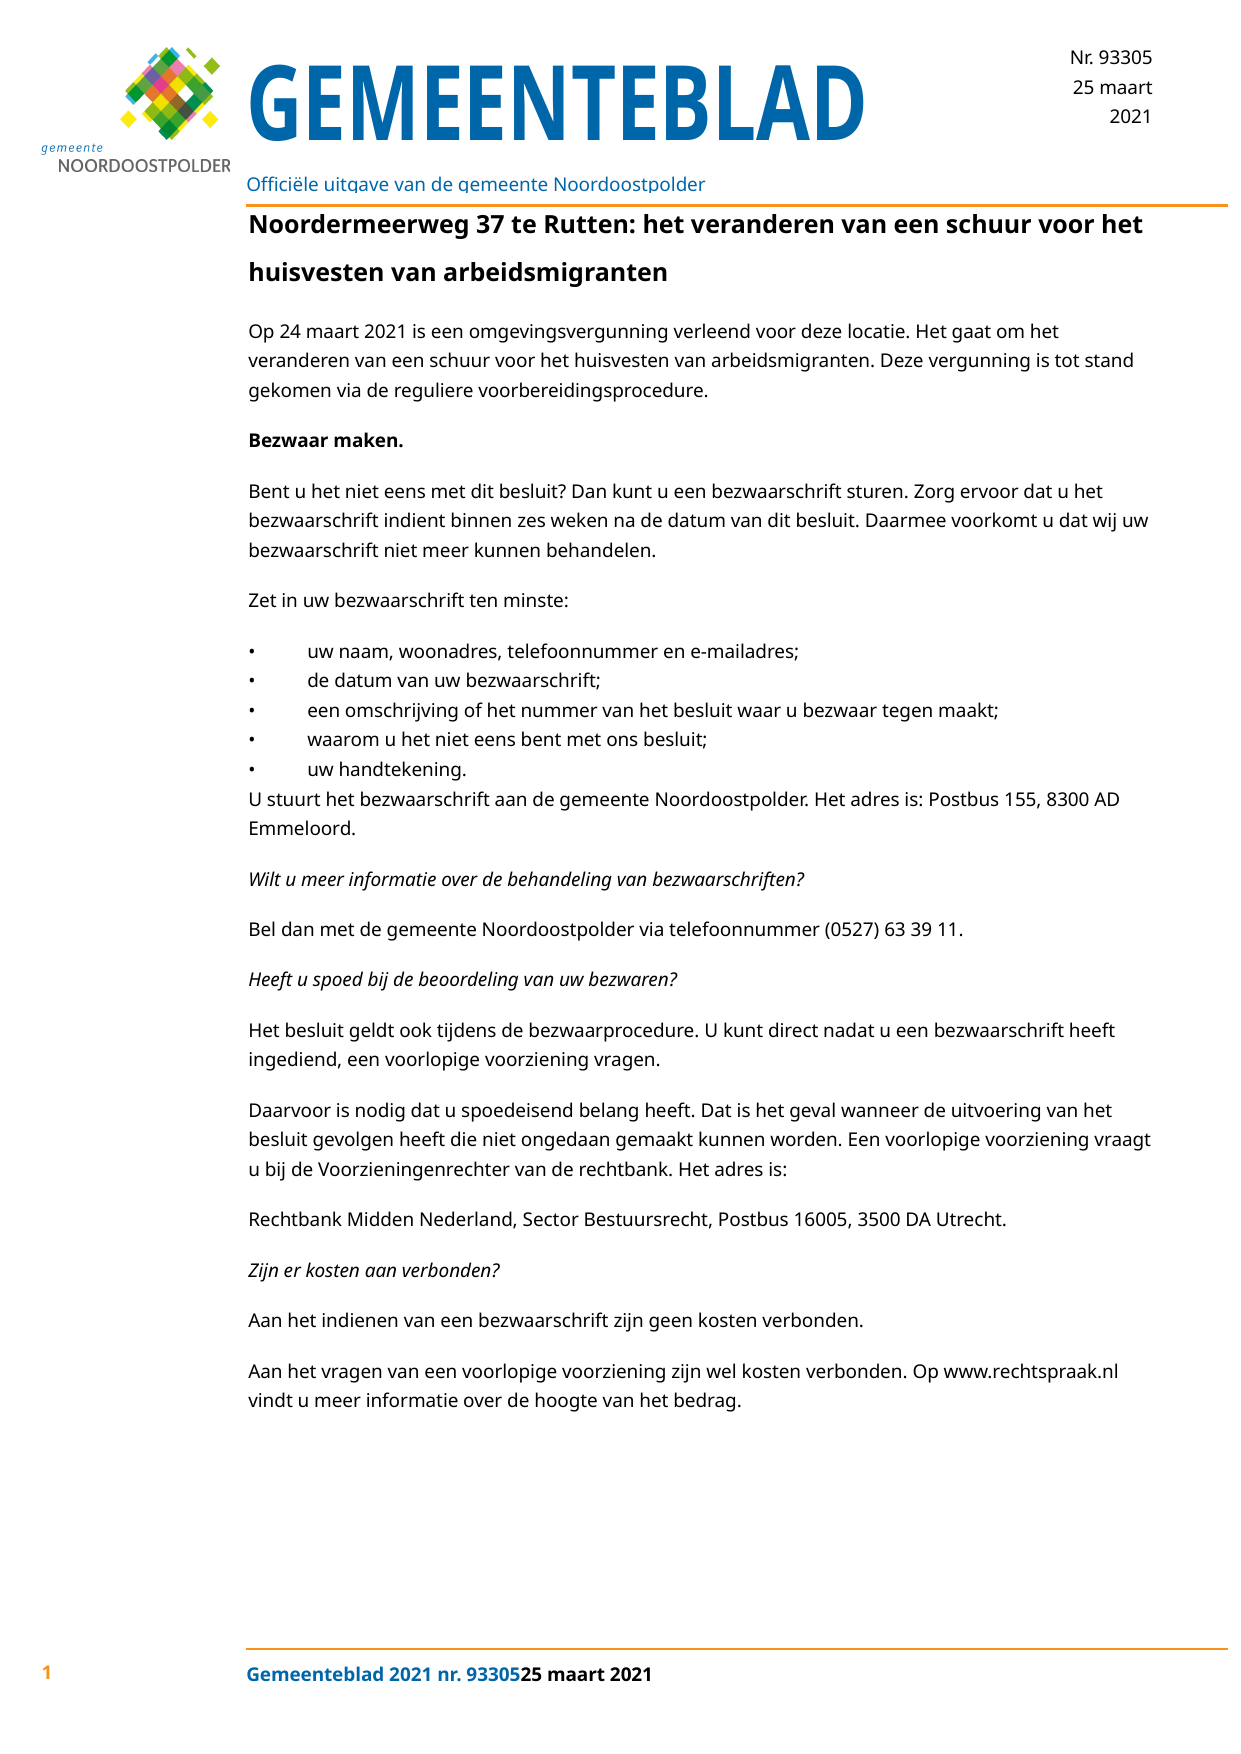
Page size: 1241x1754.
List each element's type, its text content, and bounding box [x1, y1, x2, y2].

text Rechtbank Midden Nederland, Sector Bestuursrecht, Postbus 16005, 3500 DA Utrecht. [248, 1207, 1152, 1232]
text Zijn er kosten aan verbonden? [248, 1257, 1152, 1283]
list de datum van uw bezwaarschrift; [248, 667, 1152, 693]
list een omschrijving of het nummer van het besluit waar u bezwaar tegen maakt; [248, 697, 1152, 723]
text Aan het indienen van een bezwaarschrift zijn geen kosten verbonden. [248, 1307, 1152, 1333]
text Bel dan met de gemeente Noordoostpolder via telefoonnummer (0527) 63 39 11. [248, 916, 1152, 942]
list uw naam, woonadres, telefoonnummer en e-mailadres; [248, 638, 1152, 664]
text Bent u het niet eens met dit besluit? Dan kunt u een bezwaarschrift sturen. Zorg ervoor dat u het bezwaarschrift indient binnen zes weken na de datum van dit besluit. Daarmee voorkomt u dat wij uw bezwaarschrift niet meer kunnen behandelen. [248, 478, 1152, 563]
picture [41, 47, 231, 172]
text Heeft u spoed bij de beoordeling van uw bezwaren? [248, 967, 1152, 992]
text Noordermeerweg 37 te Rutten: het veranderen van een schuur voor het huisvesten van arbeidsmigranten [248, 207, 1152, 288]
text Aan het vragen van een voorlopige voorziening zijn wel kosten verbonden. Op www.rechtspraak.nl vindt u meer informatie over de hoogte van het bedrag. [248, 1358, 1152, 1413]
text U stuurt het bezwaarschrift aan de gemeente Noordoostpolder. Het adres is: Postbus 155, 8300 AD Emmeloord. [248, 786, 1152, 841]
text Zet in uw bezwaarschrift ten minste: [248, 587, 1152, 613]
text Het besluit geldt ook tijdens de bezwaarprocedure. U kunt direct nadat u een bezwaarschrift heeft ingediend, een voorlopige voorziening vragen. [248, 1017, 1152, 1072]
text Bezwaar maken. [248, 427, 1152, 453]
list uw handtekening. [248, 756, 1152, 782]
list waarom u het niet eens bent met ons besluit; [248, 727, 1152, 752]
text Op 24 maart 2021 is een omgevingsvergunning verleend voor deze locatie. Het gaat om het veranderen van een schuur voor het huisvesten van arbeidsmigranten. Deze vergunning is tot stand gekomen via de reguliere voorbereidingsprocedure. [248, 318, 1152, 403]
text Wilt u meer informatie over de behandeling van bezwaarschriften? [248, 866, 1152, 892]
text Daarvoor is nodig dat u spoedeisend belang heeft. Dat is het geval wanneer de uitvoering van het besluit gevolgen heeft die niet ongedaan gemaakt kunnen worden. Een voorlopige voorziening vraagt u bij de Voorzieningenrechter van de rechtbank. Het adres is: [248, 1097, 1152, 1182]
